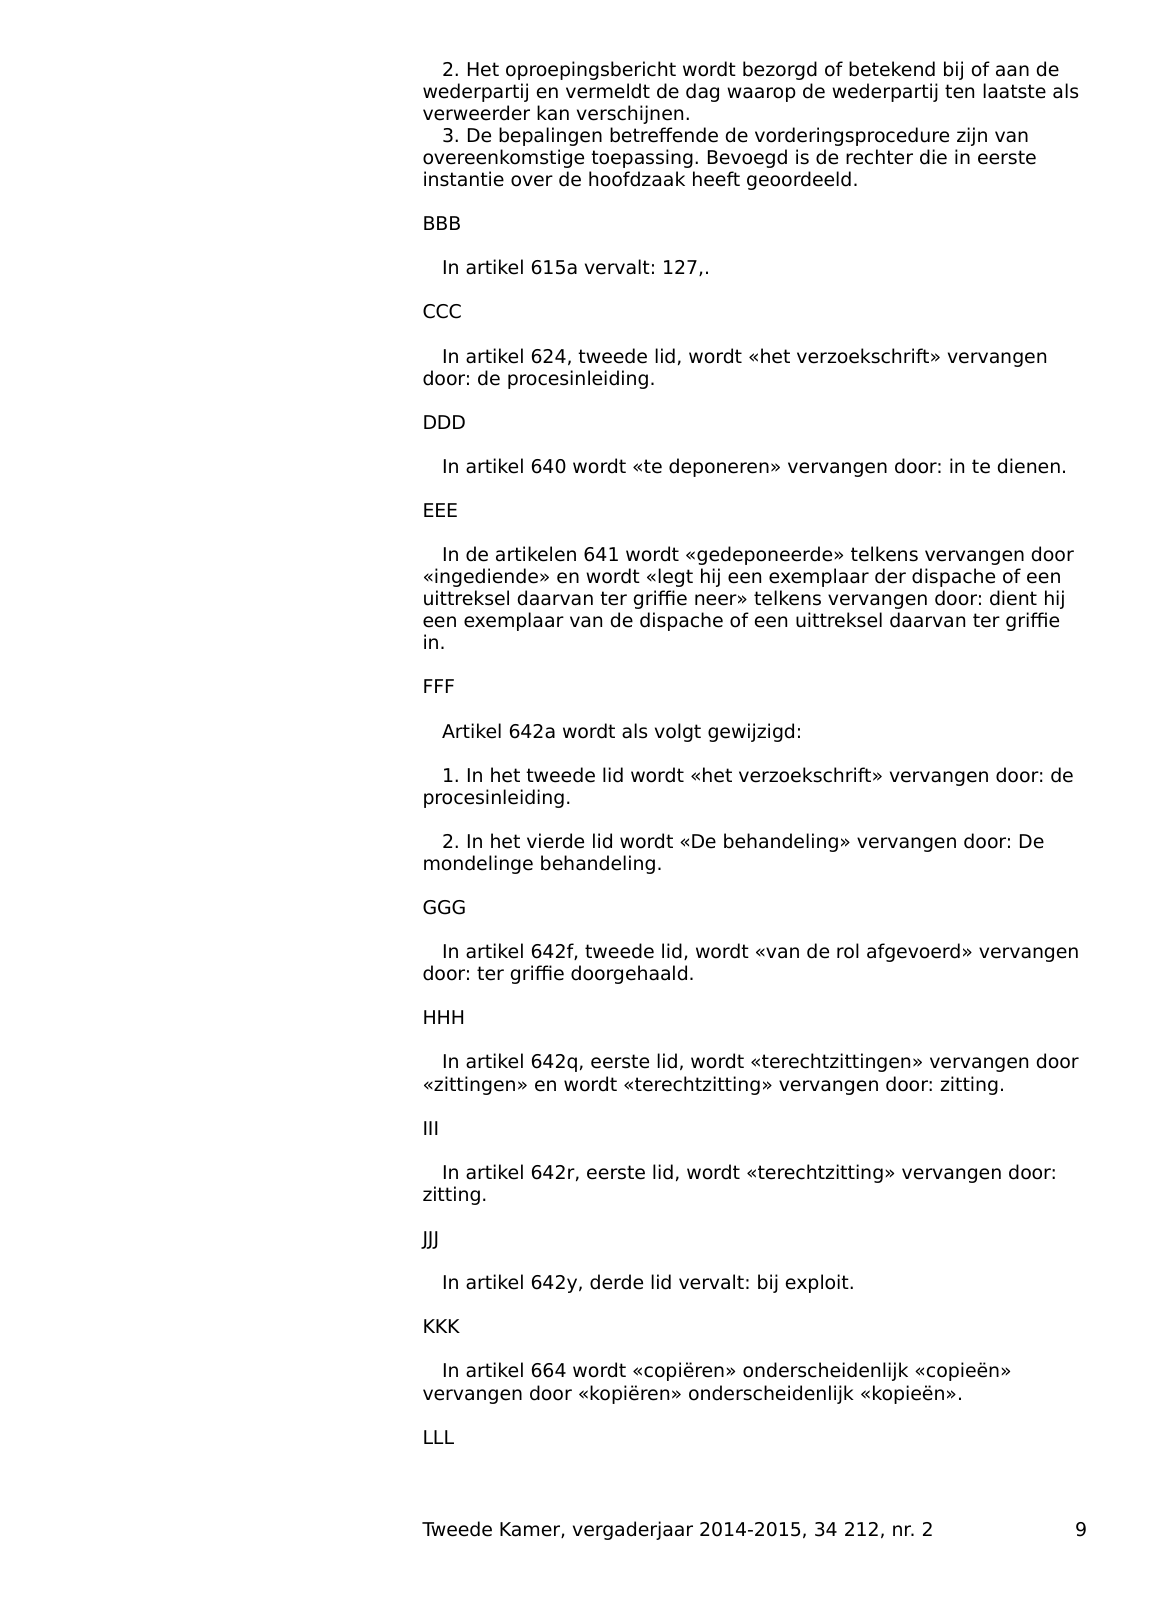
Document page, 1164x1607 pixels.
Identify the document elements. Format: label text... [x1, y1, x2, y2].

text 2. In het vierde lid wordt «De behandeling» vervangen door: De mondelinge behandeling. [422, 831, 1087, 875]
text EEE [422, 500, 1087, 522]
text In artikel 664 wordt «copiëren» onderscheidenlijk «copieën» vervangen door «kopiëren» onderscheidenlijk «kopieën». [422, 1360, 1087, 1404]
text In artikel 615a vervalt: 127,. [422, 257, 1087, 279]
text In artikel 642f, tweede lid, wordt «van de rol afgevoerd» vervangen door: ter griffie doorgehaald. [422, 941, 1087, 985]
text In artikel 624, tweede lid, wordt «het verzoekschrift» vervangen door: de procesinleiding. [422, 346, 1087, 389]
text 1. In het tweede lid wordt «het verzoekschrift» vervangen door: de procesinleiding. [422, 765, 1087, 809]
text LLL [422, 1427, 1087, 1448]
text CCC [422, 301, 1087, 323]
text In artikel 642r, eerste lid, wordt «terechtzitting» vervangen door: zitting. [422, 1162, 1087, 1206]
text GGG [422, 897, 1087, 919]
text DDD [422, 412, 1087, 434]
text 3. De bepalingen betreffende de vorderingsprocedure zijn van overeenkomstige toepassing. Bevoegd is de rechter die in eerste instantie over de hoofdzaak heeft geoordeeld. [422, 125, 1087, 191]
text JJJ [422, 1228, 1087, 1250]
text 2. Het oproepingsbericht wordt bezorgd of betekend bij of aan de wederpartij en vermeldt de dag waarop de wederpartij ten laatste als verweerder kan verschijnen. [422, 59, 1087, 125]
text In artikel 642y, derde lid vervalt: bij exploit. [422, 1272, 1087, 1294]
text III [422, 1118, 1087, 1139]
text In artikel 642q, eerste lid, wordt «terechtzittingen» vervangen door «zittingen» en wordt «terechtzitting» vervangen door: zitting. [422, 1051, 1087, 1095]
text BBB [422, 213, 1087, 235]
text HHH [422, 1007, 1087, 1029]
text KKK [422, 1316, 1087, 1338]
text In artikel 640 wordt «te deponeren» vervangen door: in te dienen. [422, 456, 1087, 478]
text FFF [422, 676, 1087, 698]
text In de artikelen 641 wordt «gedeponeerde» telkens vervangen door «ingediende» en wordt «legt hij een exemplaar der dispache of een uittreksel daarvan ter griffie neer» telkens vervangen door: dient hij een exemplaar van de dispache of een uittreksel daarvan ter griffie in. [422, 544, 1087, 654]
text Artikel 642a wordt als volgt gewijzigd: [422, 721, 1087, 742]
